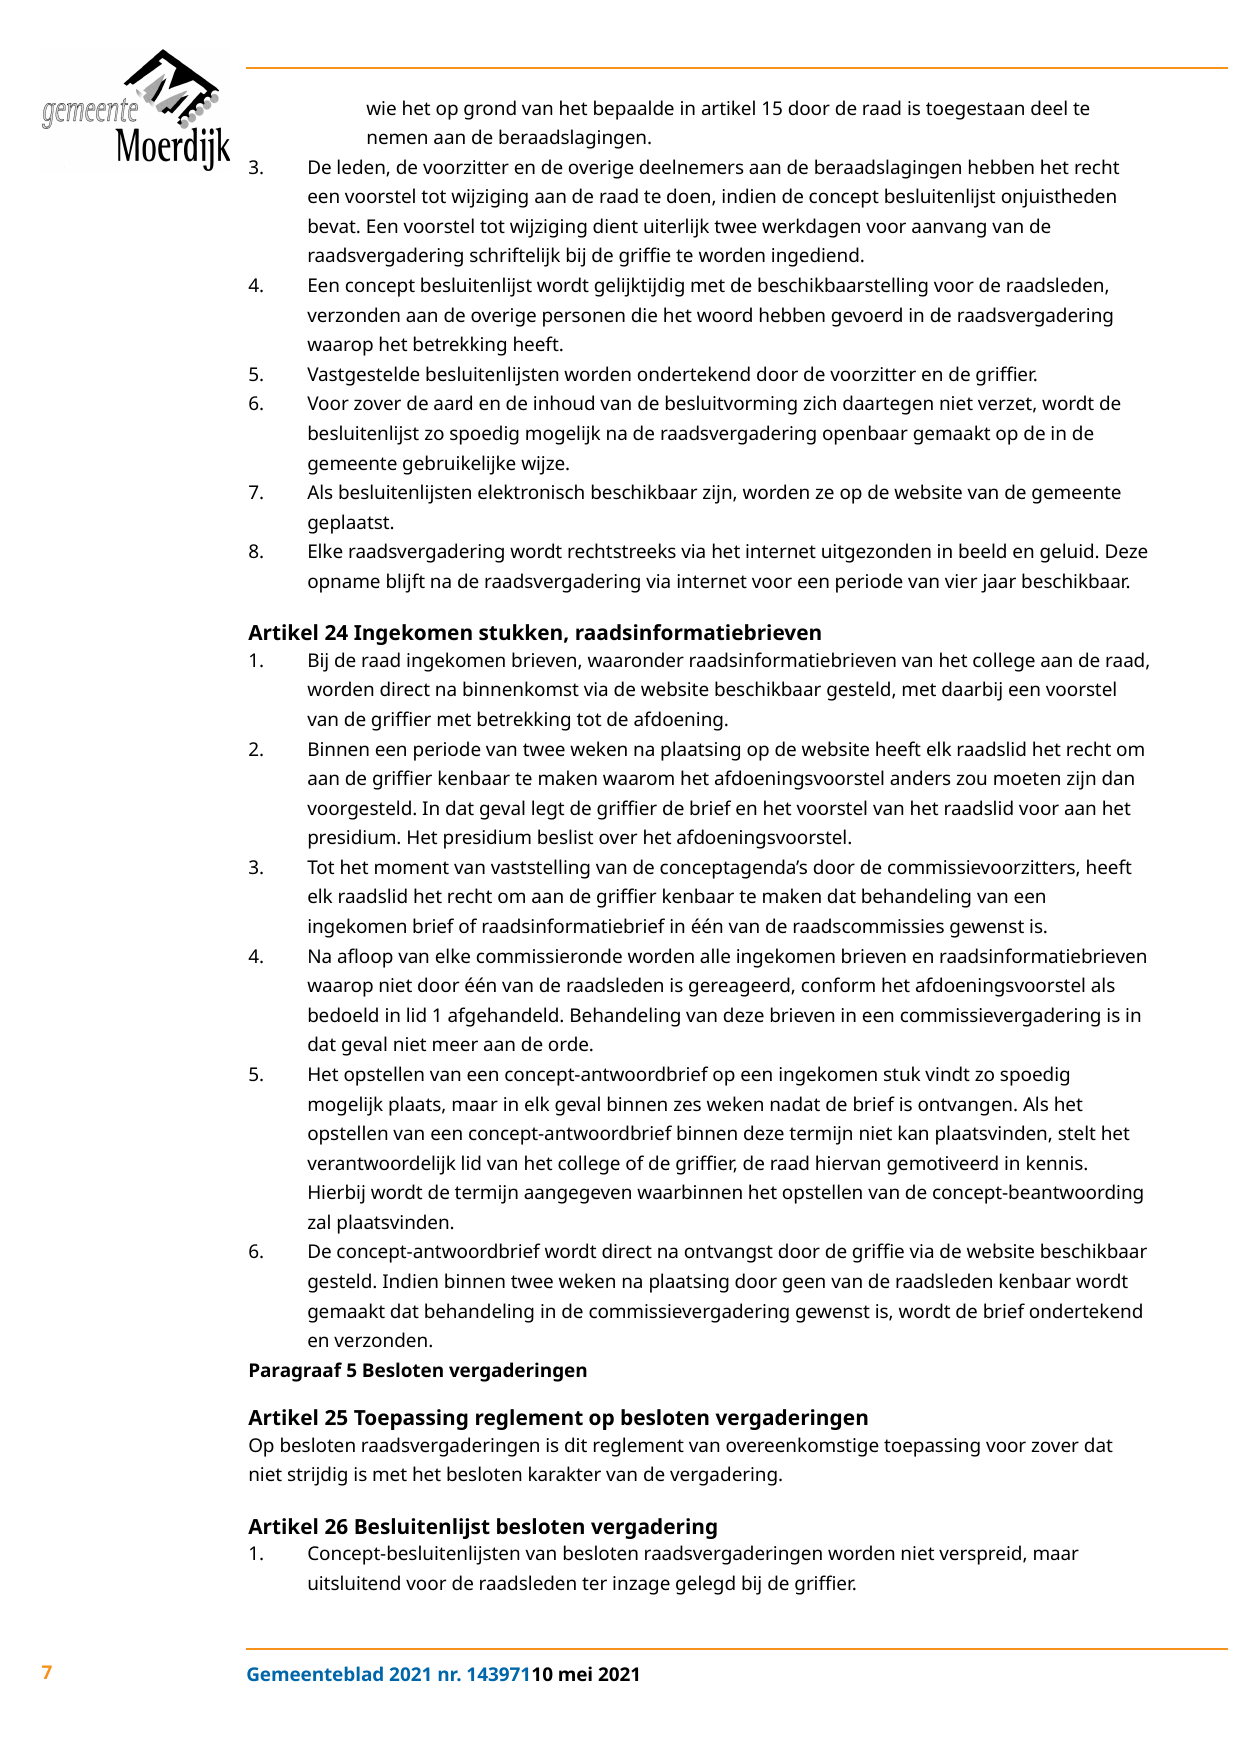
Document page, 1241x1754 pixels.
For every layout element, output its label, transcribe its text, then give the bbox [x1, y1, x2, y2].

list Elke raadsvergadering wordt rechtstreeks via het internet uitgezonden in beeld en geluid. Deze opname blijft na de raadsvergadering via internet voor een periode van vier jaar beschikbaar. [248, 538, 1152, 594]
list Vastgestelde besluitenlijsten worden ondertekend door de voorzitter en de griffier. [248, 361, 1152, 387]
list Tot het moment van vaststelling van de conceptagenda’s door de commissievoorzitters, heeft elk raadslid het recht om aan de griffier kenbaar te maken dat behandeling van een ingekomen brief of raadsinformatiebrief in één van de raadscommissies gewenst is. [248, 854, 1152, 939]
text Artikel 26 Besluitenlijst besloten vergadering [248, 1512, 1152, 1540]
list Concept-besluitenlijsten van besloten raadsvergaderingen worden niet verspreid, maar uitsluitend voor de raadsleden ter inzage gelegd bij de griffier. [248, 1540, 1152, 1596]
list Bij de raad ingekomen brieven, waaronder raadsinformatiebrieven van het college aan de raad, worden direct na binnenkomst via de website beschikbaar gesteld, met daarbij een voorstel van de griffier met betrekking tot de afdoening. [248, 647, 1152, 732]
list Voor zover de aard en de inhoud van de besluitvorming zich daartegen niet verzet, wordt de besluitenlijst zo spoedig mogelijk na de raadsvergadering openbaar gemaakt op de in de gemeente gebruikelijke wijze. [248, 391, 1152, 476]
list De concept-antwoordbrief wordt direct na ontvangst door de griffie via de website beschikbaar gesteld. Indien binnen twee weken na plaatsing door geen van de raadsleden kenbaar wordt gemaakt dat behandeling in de commissievergadering gewenst is, wordt de brief ondertekend en verzonden. [248, 1239, 1152, 1353]
list Na afloop van elke commissieronde worden alle ingekomen brieven en raadsinformatiebrieven waarop niet door één van de raadsleden is gereageerd, conform het afdoeningsvoorstel als bedoeld in lid 1 afgehandeld. Behandeling van deze brieven in een commissievergadering is in dat geval niet meer aan de orde. [248, 943, 1152, 1057]
picture [41, 47, 231, 172]
list wie het op grond van het bepaalde in artikel 15 door de raad is toegestaan deel te nemen aan de beraadslagingen. [307, 95, 1152, 150]
text Op besloten raadsvergaderingen is dit reglement van overeenkomstige toepassing voor zover dat niet strijdig is met het besloten karakter van de vergadering. [248, 1432, 1152, 1487]
text Paragraaf 5 Besloten vergaderingen [248, 1357, 1152, 1383]
list Als besluitenlijsten elektronisch beschikbaar zijn, worden ze op de website van de gemeente geplaatst. [248, 479, 1152, 535]
list De leden, de voorzitter en de overige deelnemers aan de beraadslagingen hebben het recht een voorstel tot wijziging aan de raad te doen, indien de concept besluitenlijst onjuistheden bevat. Een voorstel tot wijziging dient uiterlijk twee werkdagen voor aanvang van de raadsvergadering schriftelijk bij de griffie te worden ingediend. [248, 154, 1152, 268]
list Een concept besluitenlijst wordt gelijktijdig met de beschikbaarstelling voor de raadsleden, verzonden aan de overige personen die het woord hebben gevoerd in de raadsvergadering waarop het betrekking heeft. [248, 272, 1152, 357]
text Artikel 24 Ingekomen stukken, raadsinformatiebrieven [248, 618, 1152, 647]
text Artikel 25 Toepassing reglement op besloten vergaderingen [248, 1403, 1152, 1432]
list Het opstellen van een concept-antwoordbrief op een ingekomen stuk vindt zo spoedig mogelijk plaats, maar in elk geval binnen zes weken nadat de brief is ontvangen. Als het opstellen van een concept-antwoordbrief binnen deze termijn niet kan plaatsvinden, stelt het verantwoordelijk lid van het college of de griffier, de raad hiervan gemotiveerd in kennis. Hierbij wordt de termijn aangegeven waarbinnen het opstellen van de concept-beantwoording zal plaatsvinden. [248, 1061, 1152, 1235]
list Binnen een periode van twee weken na plaatsing op de website heeft elk raadslid het recht om aan de griffier kenbaar te maken waarom het afdoeningsvoorstel anders zou moeten zijn dan voorgesteld. In dat geval legt de griffier de brief en het voorstel van het raadslid voor aan het presidium. Het presidium beslist over het afdoeningsvoorstel. [248, 736, 1152, 850]
